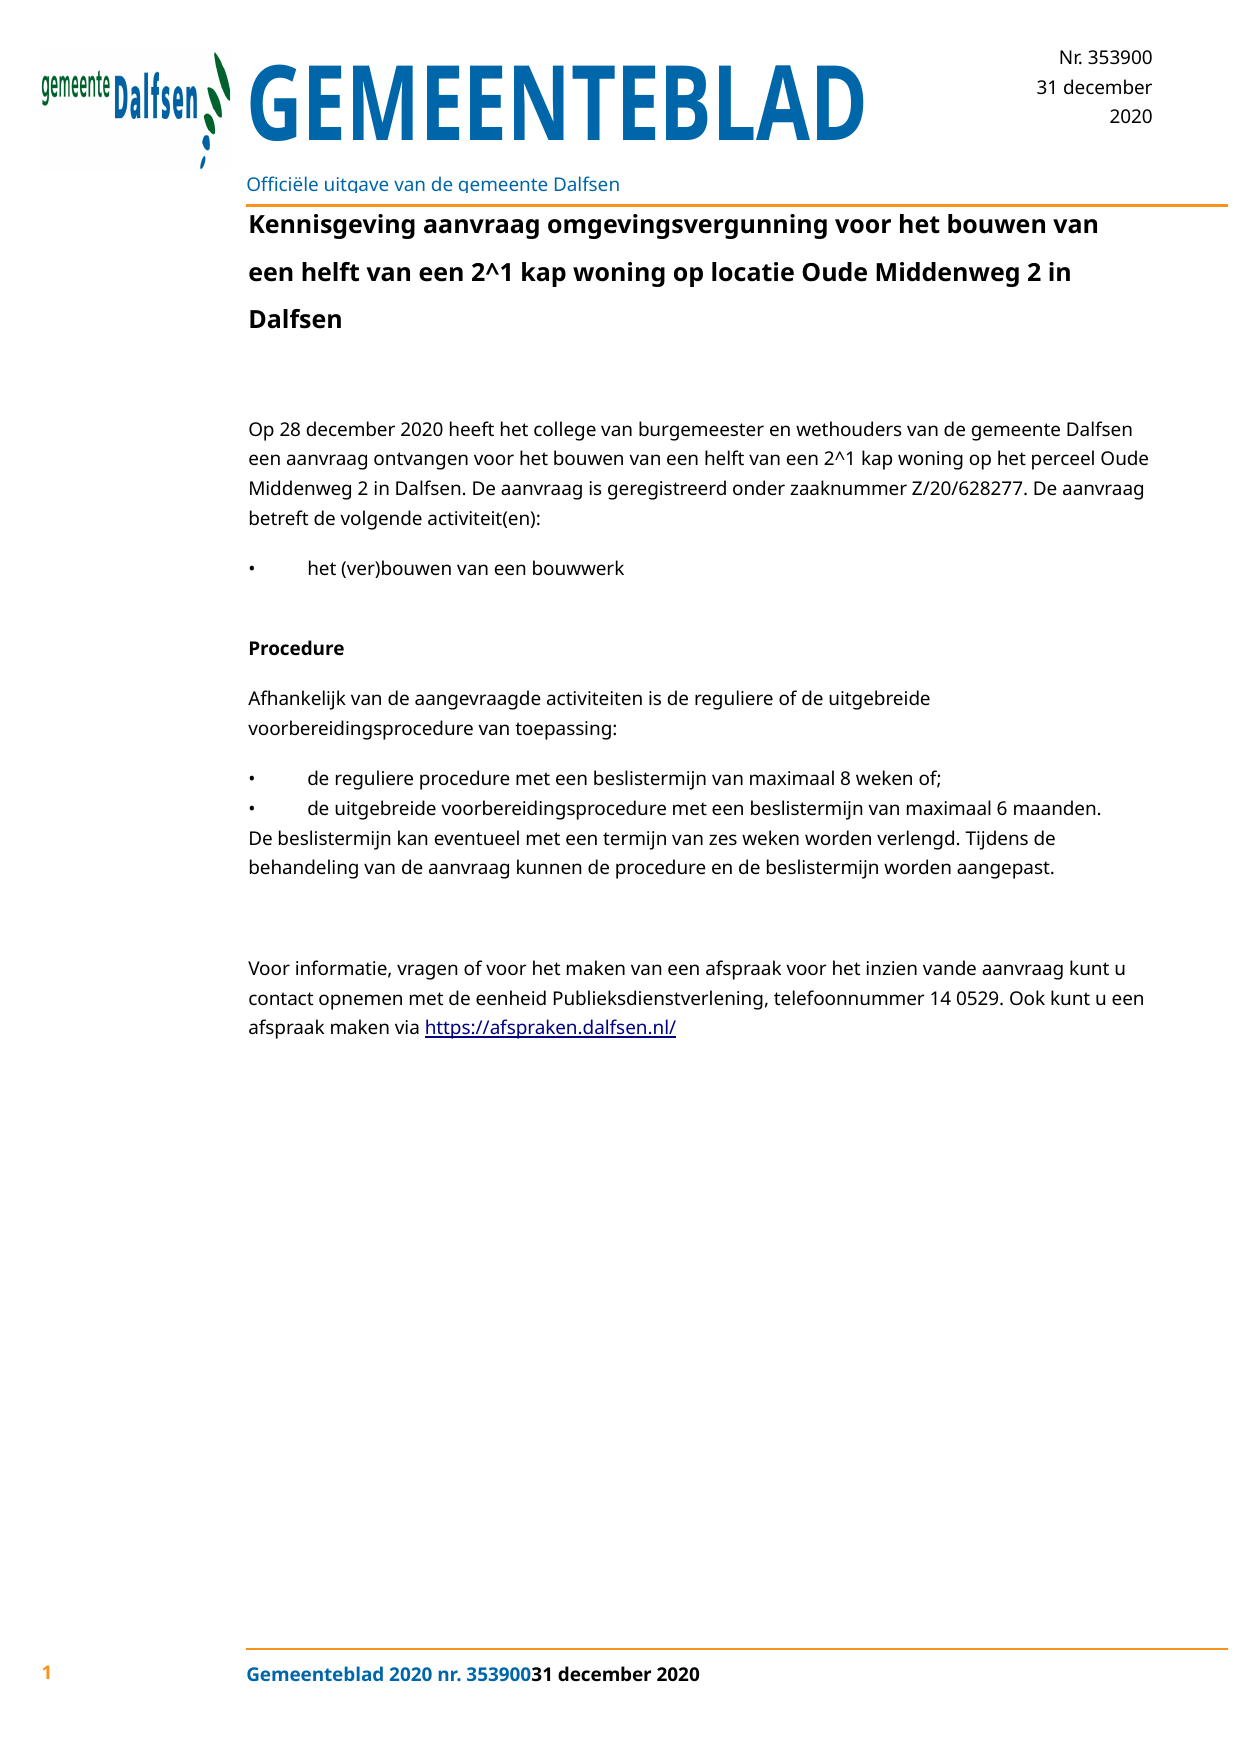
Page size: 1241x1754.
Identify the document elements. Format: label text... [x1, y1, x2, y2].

text Voor informatie, vragen of voor het maken van een afspraak voor het inzien vande aanvraag kunt u contact opnemen met de eenheid Publieksdienstverlening, telefoonnummer 14 0529. Ook kunt u een afspraak maken via https://afspraken.dalfsen.nl/ [248, 955, 1152, 1040]
picture [41, 47, 231, 172]
text Procedure [248, 635, 1152, 661]
text Op 28 december 2020 heeft het college van burgemeester en wethouders van de gemeente Dalfsen een aanvraag ontvangen voor het bouwen van een helft van een 2^1 kap woning op het perceel Oude Middenweg 2 in Dalfsen. De aanvraag is geregistreerd onder zaaknummer Z/20/628277. De aanvraag betreft de volgende activiteit(en): [248, 416, 1152, 530]
text De beslistermijn kan eventueel met een termijn van zes weken worden verlengd. Tijdens de behandeling van de aanvraag kunnen de procedure en de beslistermijn worden aangepast. [248, 825, 1152, 880]
text Afhankelijk van de aangevraagde activiteiten is de reguliere of de uitgebreide voorbereidingsprocedure van toepassing: [248, 686, 1152, 741]
list de reguliere procedure met een beslistermijn van maximaal 8 weken of; [248, 766, 1152, 791]
text Kennisgeving aanvraag omgevingsvergunning voor het bouwen van een helft van een 2^1 kap woning op locatie Oude Middenweg 2 in Dalfsen [248, 207, 1152, 336]
list het (ver)bouwen van een bouwwerk [248, 555, 1152, 581]
list de uitgebreide voorbereidingsprocedure met een beslistermijn van maximaal 6 maanden. [248, 795, 1152, 821]
